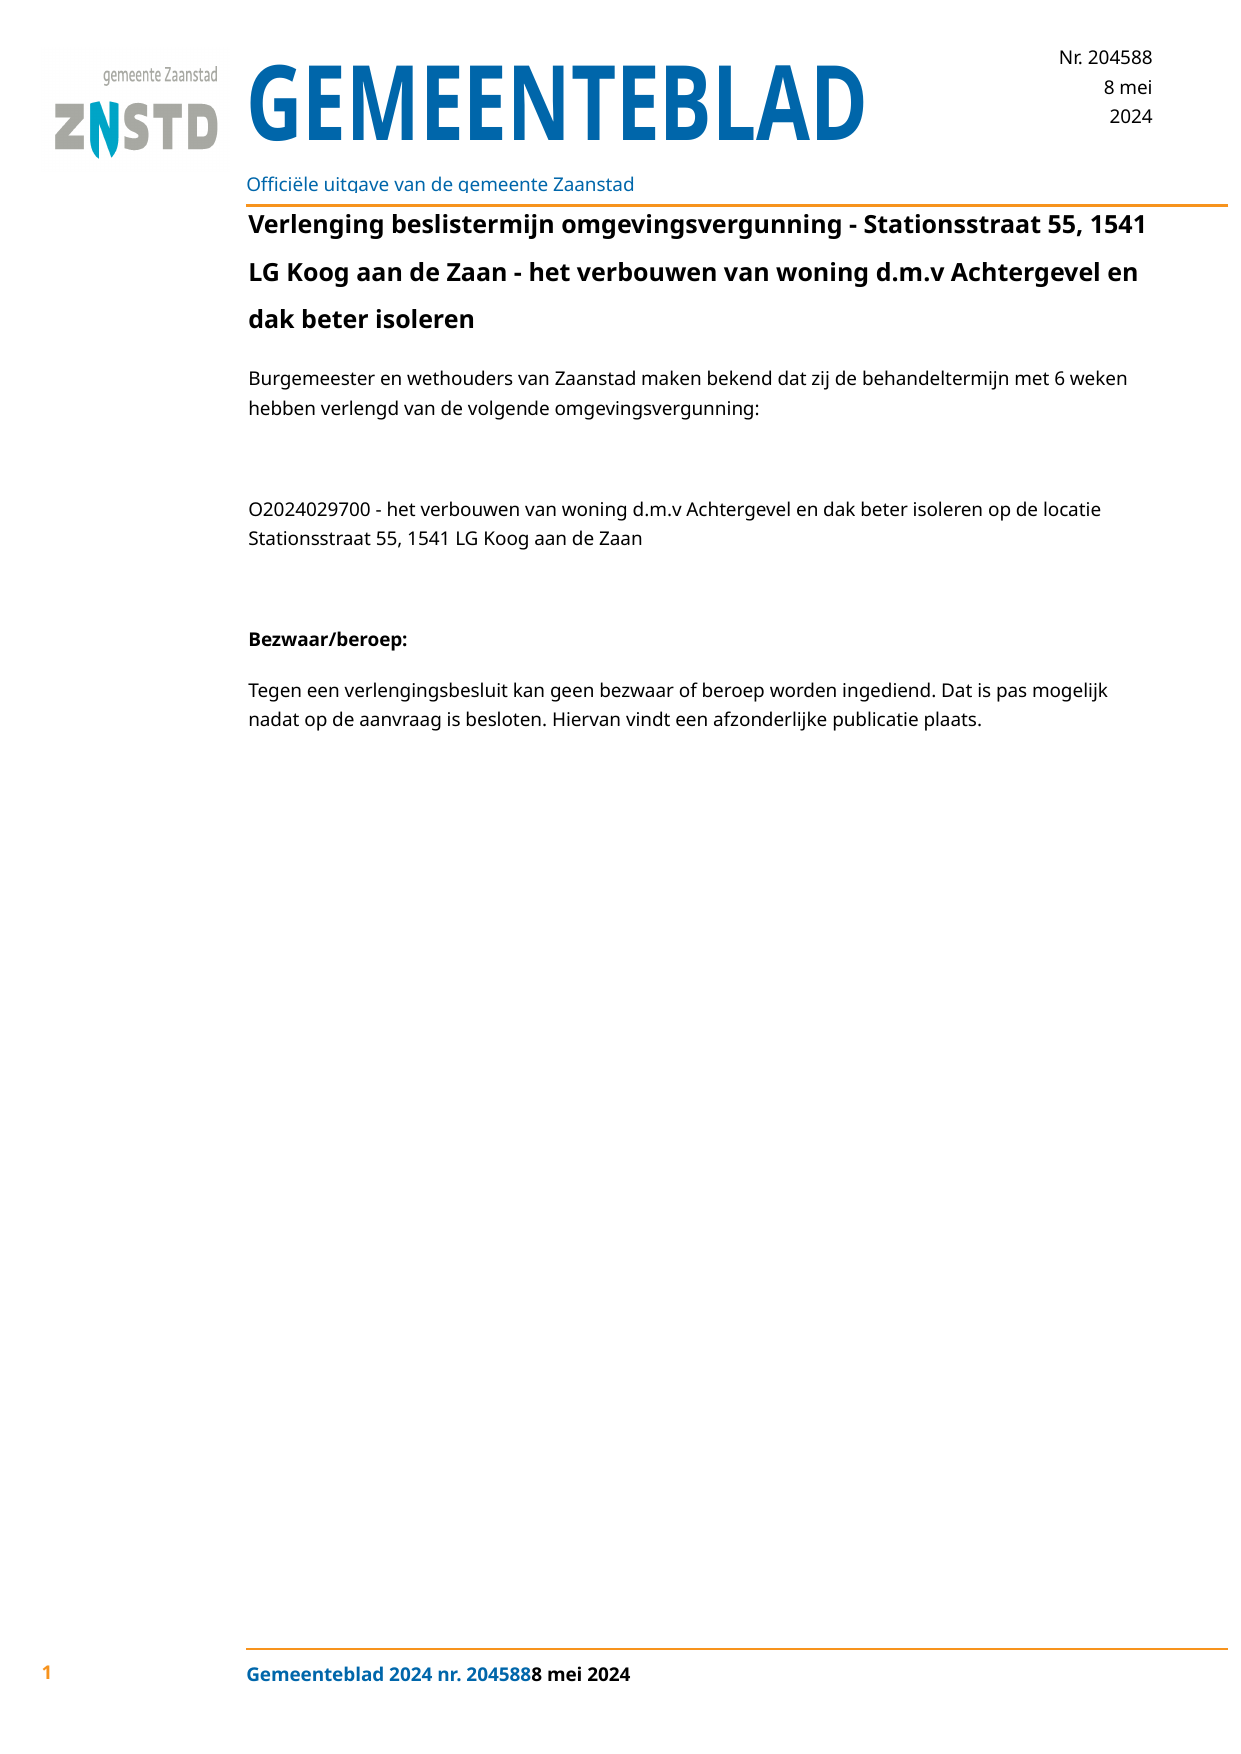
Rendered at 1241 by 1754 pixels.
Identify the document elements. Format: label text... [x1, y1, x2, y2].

picture [41, 47, 231, 172]
text Bezwaar/beroep: [248, 626, 1152, 652]
text O2024029700 - het verbouwen van woning d.m.v Achtergevel en dak beter isoleren op de locatie Stationsstraat 55, 1541 LG Koog aan de Zaan [248, 496, 1152, 551]
text Burgemeester en wethouders van Zaanstad maken bekend dat zij de behandeltermijn met 6 weken hebben verlengd van de volgende omgevingsvergunning: [248, 366, 1152, 421]
text Tegen een verlengingsbesluit kan geen bezwaar of beroep worden ingediend. Dat is pas mogelijk nadat op de aanvraag is besloten. Hiervan vindt een afzonderlijke publicatie plaats. [248, 677, 1152, 732]
text Verlenging beslistermijn omgevingsvergunning - Stationsstraat 55, 1541 LG Koog aan de Zaan - het verbouwen van woning d.m.v Achtergevel en dak beter isoleren [248, 207, 1152, 336]
